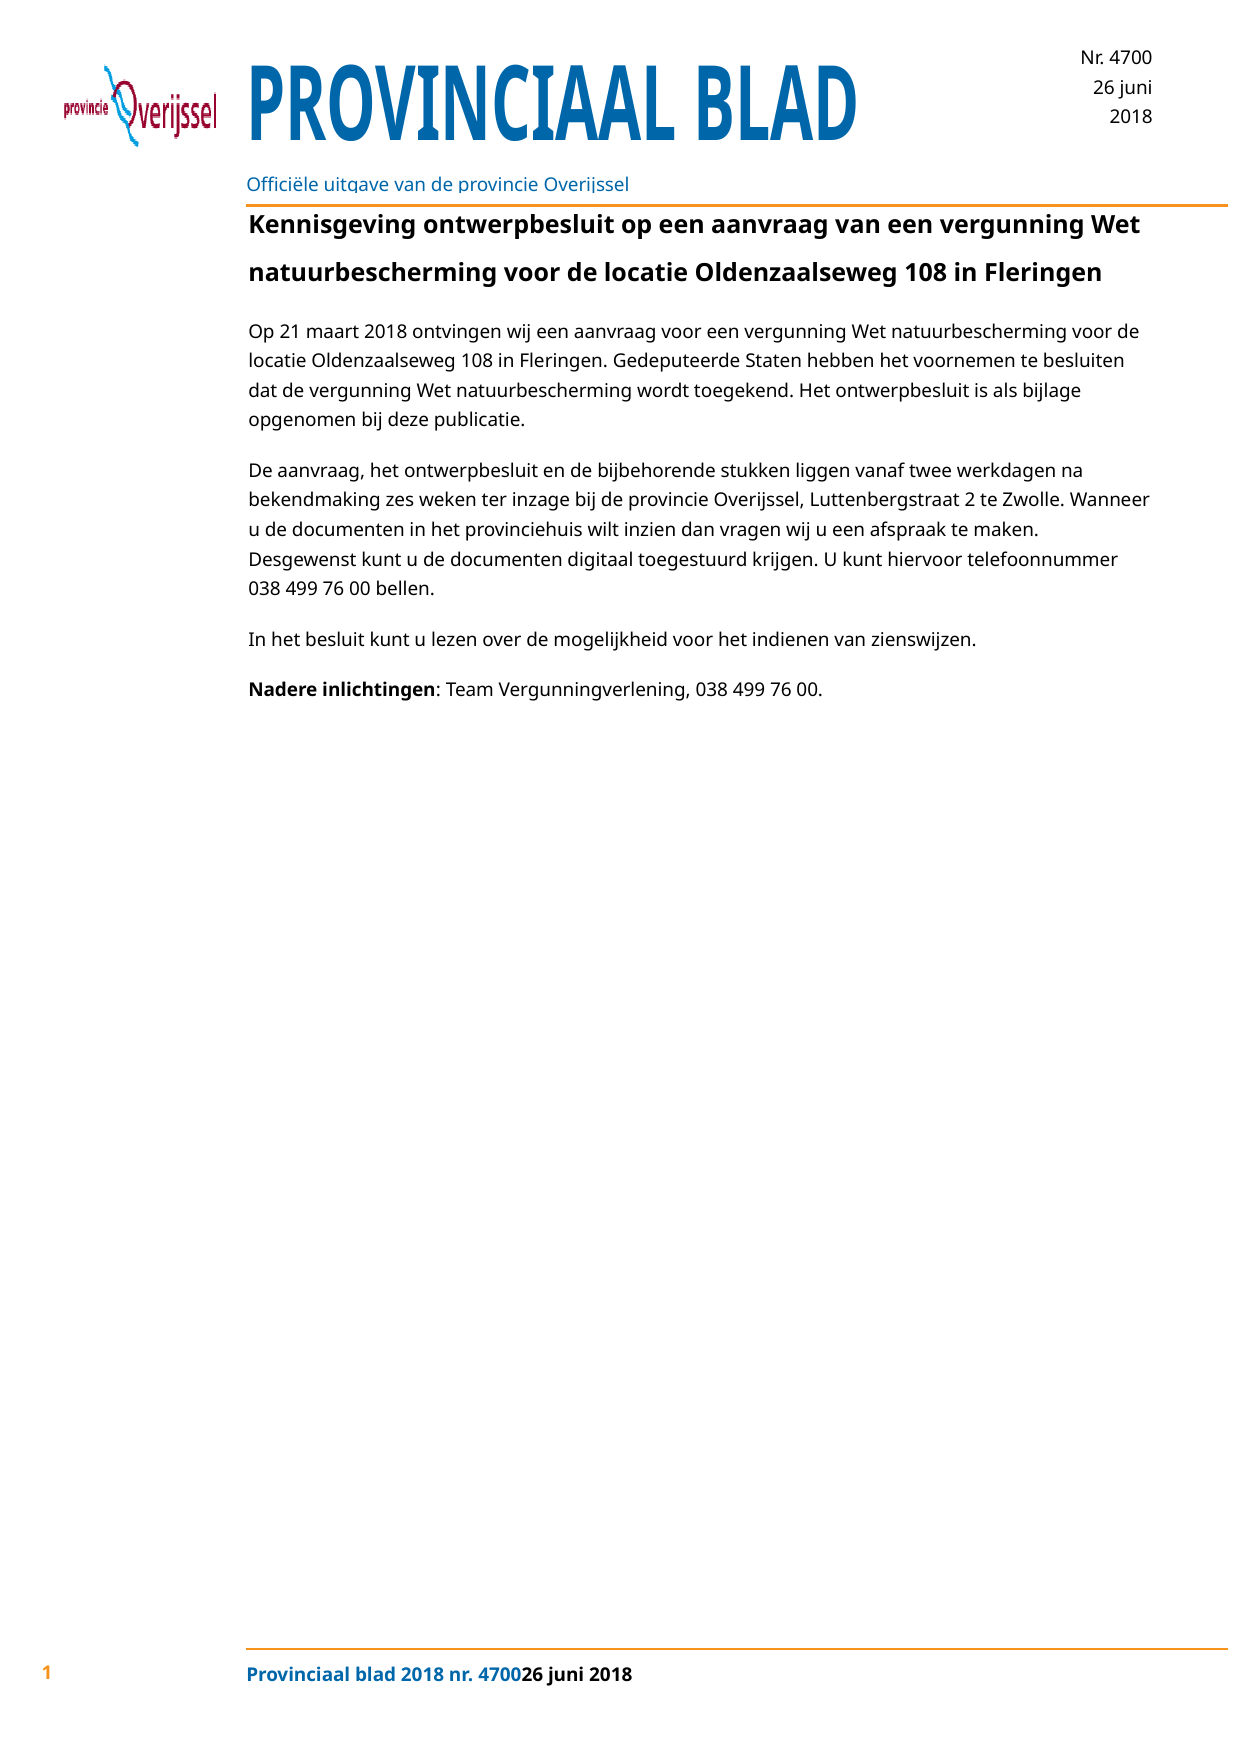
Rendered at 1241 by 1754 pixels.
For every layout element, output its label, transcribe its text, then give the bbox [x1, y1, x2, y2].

picture [41, 47, 231, 172]
text In het besluit kunt u lezen over de mogelijkheid voor het indienen van zienswijzen. [248, 626, 1152, 652]
text Kennisgeving ontwerpbesluit op een aanvraag van een vergunning Wet natuurbescherming voor de locatie Oldenzaalseweg 108 in Fleringen [248, 207, 1152, 288]
text Op 21 maart 2018 ontvingen wij een aanvraag voor een vergunning Wet natuurbescherming voor de locatie Oldenzaalseweg 108 in Fleringen. Gedeputeerde Staten hebben het voornemen te besluiten dat de vergunning Wet natuurbescherming wordt toegekend. Het ontwerpbesluit is als bijlage opgenomen bij deze publicatie. [248, 318, 1152, 432]
text Nadere inlichtingen: Team Vergunningverlening, 038 499 76 00. [248, 676, 1152, 702]
text De aanvraag, het ontwerpbesluit en de bijbehorende stukken liggen vanaf twee werkdagen na bekendmaking zes weken ter inzage bij de provincie Overijssel, Luttenbergstraat 2 te Zwolle. Wanneer u de documenten in het provinciehuis wilt inzien dan vragen wij u een afspraak te maken. Desgewenst kunt u de documenten digitaal toegestuurd krijgen. U kunt hiervoor telefoonnummer 038 499 76 00 bellen. [248, 457, 1152, 601]
